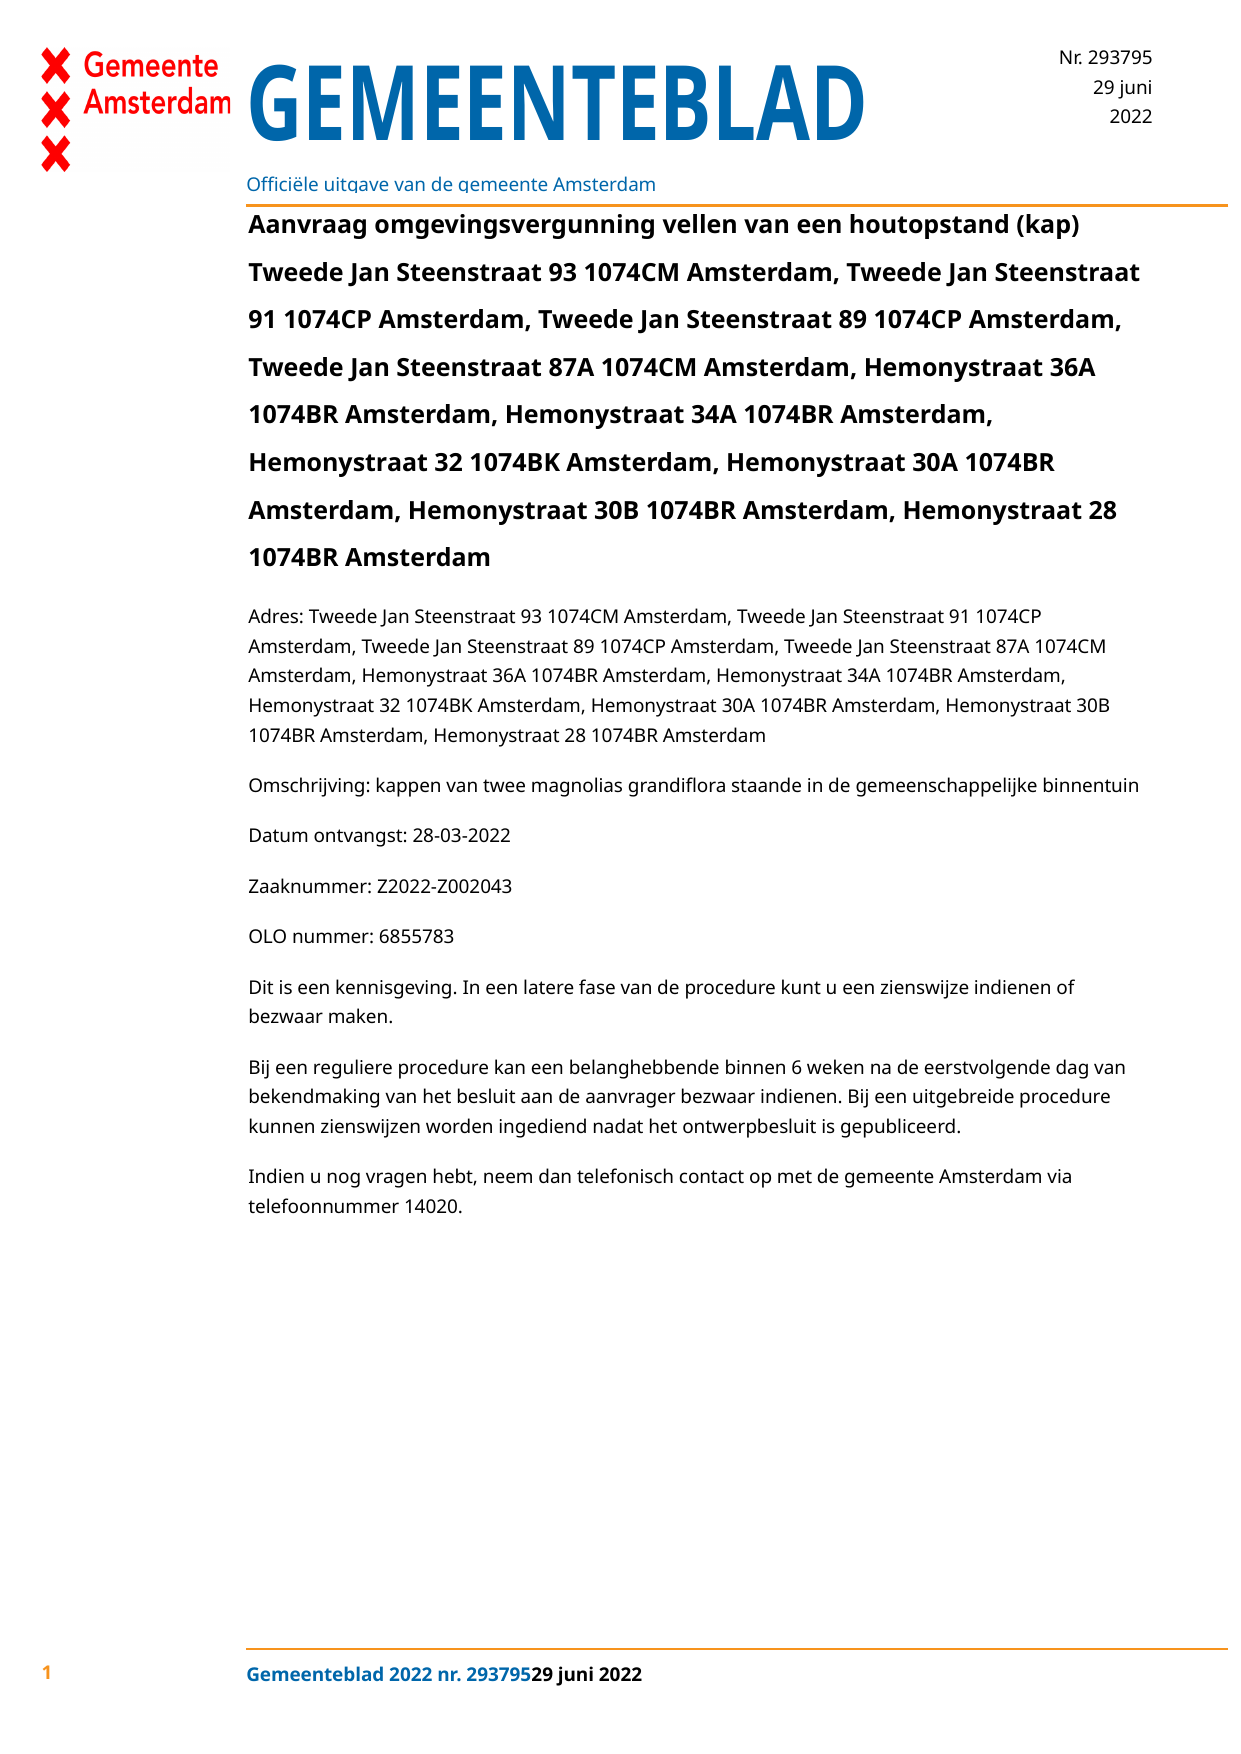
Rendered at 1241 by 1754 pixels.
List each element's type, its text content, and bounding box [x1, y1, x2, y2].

text Aanvraag omgevingsvergunning vellen van een houtopstand (kap) Tweede Jan Steenstraat 93 1074CM Amsterdam, Tweede Jan Steenstraat 91 1074CP Amsterdam, Tweede Jan Steenstraat 89 1074CP Amsterdam, Tweede Jan Steenstraat 87A 1074CM Amsterdam, Hemonystraat 36A 1074BR Amsterdam, Hemonystraat 34A 1074BR Amsterdam, Hemonystraat 32 1074BK Amsterdam, Hemonystraat 30A 1074BR Amsterdam, Hemonystraat 30B 1074BR Amsterdam, Hemonystraat 28 1074BR Amsterdam [248, 207, 1152, 574]
text Zaaknummer: Z2022-Z002043 [248, 873, 1152, 899]
text Dit is een kennisgeving. In een latere fase van de procedure kunt u een zienswijze indienen of bezwaar maken. [248, 974, 1152, 1029]
text Bij een reguliere procedure kan een belanghebbende binnen 6 weken na de eerstvolgende dag van bekendmaking van het besluit aan de aanvrager bezwaar indienen. Bij een uitgebreide procedure kunnen zienswijzen worden ingediend nadat het ontwerpbesluit is gepubliceerd. [248, 1054, 1152, 1139]
text Indien u nog vragen hebt, neem dan telefonisch contact op met de gemeente Amsterdam via telefoonnummer 14020. [248, 1163, 1152, 1219]
picture [41, 47, 231, 172]
text Datum ontvangst: 28-03-2022 [248, 823, 1152, 848]
text OLO nummer: 6855783 [248, 923, 1152, 949]
text Omschrijving: kappen van twee magnolias grandiflora staande in de gemeenschappelijke binnentuin [248, 772, 1152, 798]
text Adres: Tweede Jan Steenstraat 93 1074CM Amsterdam, Tweede Jan Steenstraat 91 1074CP Amsterdam, Tweede Jan Steenstraat 89 1074CP Amsterdam, Tweede Jan Steenstraat 87A 1074CM Amsterdam, Hemonystraat 36A 1074BR Amsterdam, Hemonystraat 34A 1074BR Amsterdam, Hemonystraat 32 1074BK Amsterdam, Hemonystraat 30A 1074BR Amsterdam, Hemonystraat 30B 1074BR Amsterdam, Hemonystraat 28 1074BR Amsterdam [248, 603, 1152, 748]
